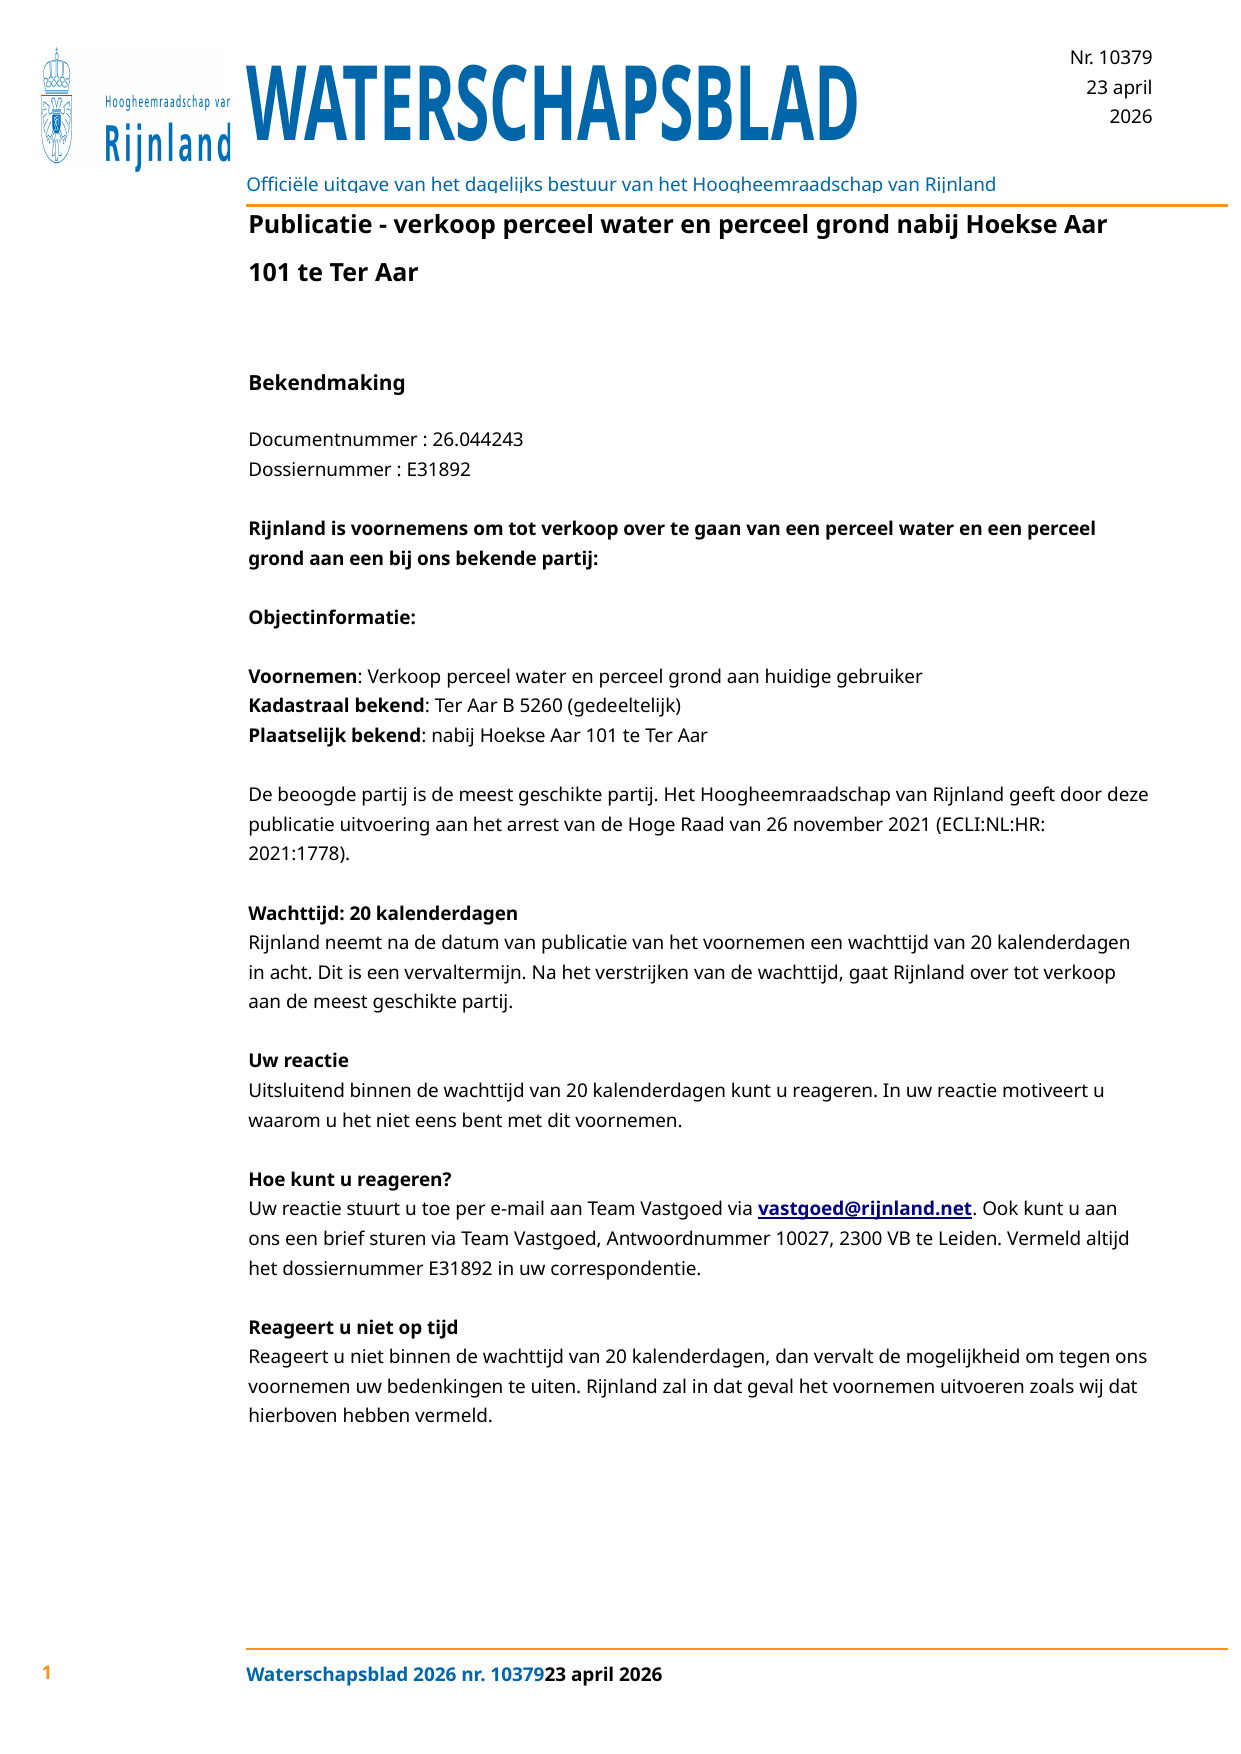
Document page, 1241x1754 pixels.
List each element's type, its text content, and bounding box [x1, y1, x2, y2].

text Uitsluitend binnen de wachttijd van 20 kalenderdagen kunt u reageren. In uw reactie motiveert u waarom u het niet eens bent met dit voornemen. [248, 1077, 1152, 1132]
text Wachttijd: 20 kalenderdagen [248, 900, 1152, 925]
text Bekendmaking [248, 368, 1152, 397]
text Uw reactie stuurt u toe per e-mail aan Team Vastgoed via vastgoed@rijnland.net. Ook kunt u aan ons een brief sturen via Team Vastgoed, Antwoordnummer 10027, 2300 VB te Leiden. Vermeld altijd het dossiernummer E31892 in uw correspondentie. [248, 1196, 1152, 1280]
text De beoogde partij is de meest geschikte partij. Het Hoogheemraadschap van Rijnland geeft door deze publicatie uitvoering aan het arrest van de Hoge Raad van 26 november 2021 (ECLI:NL:HR: 2021:1778). [248, 781, 1152, 866]
picture [41, 47, 231, 172]
text Objectinformatie: [248, 604, 1152, 629]
text Plaatselijk bekend: nabij Hoekse Aar 101 te Ter Aar [248, 722, 1152, 748]
text Hoe kunt u reageren? [248, 1166, 1152, 1192]
text Rijnland is voornemens om tot verkoop over te gaan van een perceel water en een perceel grond aan een bij ons bekende partij: [248, 515, 1152, 570]
text Reageert u niet op tijd [248, 1314, 1152, 1339]
text Publicatie - verkoop perceel water en perceel grond nabij Hoekse Aar 101 te Ter Aar [248, 207, 1152, 288]
text Rijnland neemt na de datum van publicatie van het voornemen een wachttijd van 20 kalenderdagen in acht. Dit is een vervaltermijn. Na het verstrijken van de wachttijd, gaat Rijnland over tot verkoop aan de meest geschikte partij. [248, 929, 1152, 1014]
text Documentnummer : 26.044243 [248, 426, 1152, 452]
text Dossiernummer : E31892 [248, 456, 1152, 482]
text Reageert u niet binnen de wachttijd van 20 kalenderdagen, dan vervalt de mogelijkheid om tegen ons voornemen uw bedenkingen te uiten. Rijnland zal in dat geval het voornemen uitvoeren zoals wij dat hierboven hebben vermeld. [248, 1343, 1152, 1428]
text Uw reactie [248, 1048, 1152, 1073]
text Kadastraal bekend: Ter Aar B 5260 (gedeeltelijk) [248, 693, 1152, 718]
text Voornemen: Verkoop perceel water en perceel grond aan huidige gebruiker [248, 663, 1152, 689]
